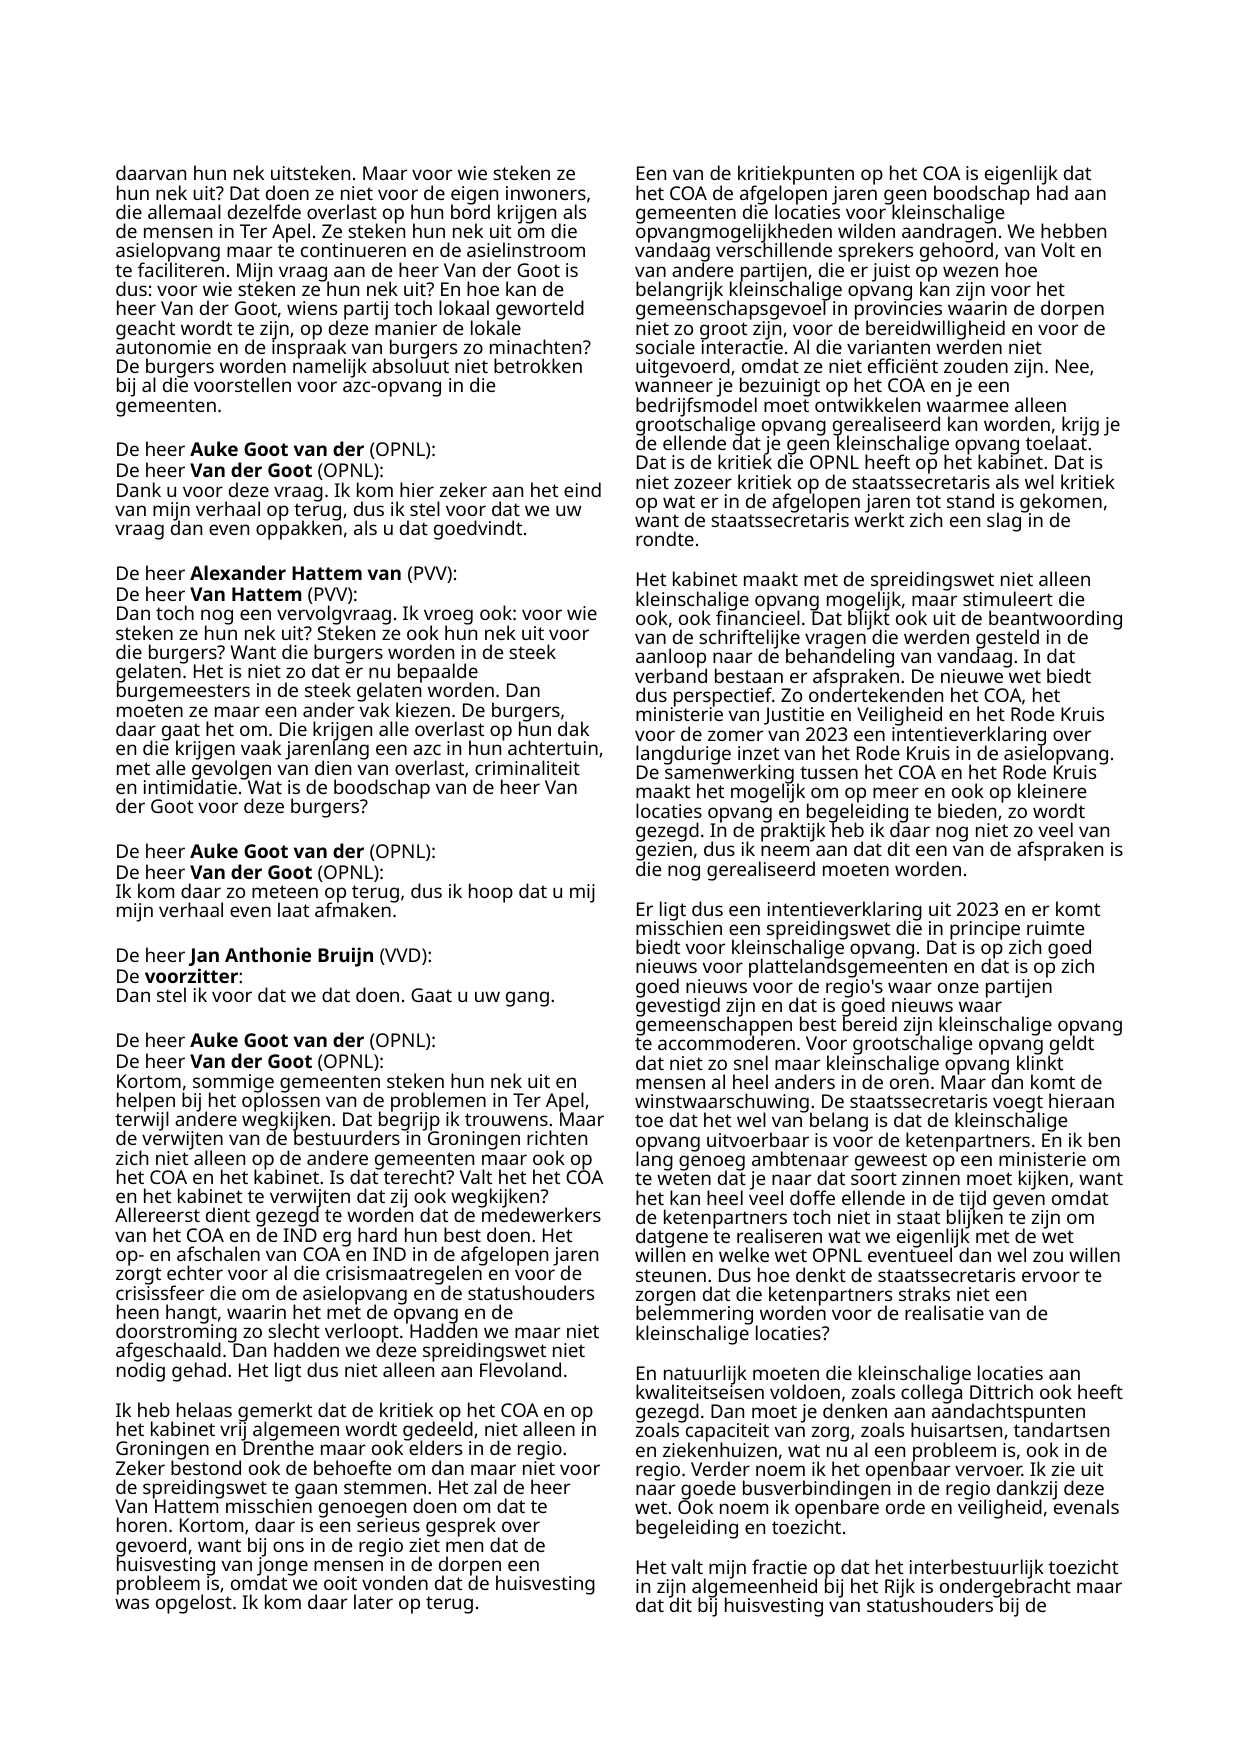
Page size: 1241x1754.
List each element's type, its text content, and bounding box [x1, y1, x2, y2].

text De heer Van Hattem (PVV): [115, 586, 605, 605]
text De heer Auke Goot van der (OPNL): [115, 838, 605, 864]
text Dan toch nog een vervolgvraag. Ik vroeg ook: voor wie steken ze hun nek uit? Steken ze ook hun nek uit voor die burgers? Want die burgers worden in de steek gelaten. Het is niet zo dat er nu bepaalde burgemeesters in de steek gelaten worden. Dan moeten ze maar een ander vak kiezen. De burgers, daar gaat het om. Die krijgen alle overlast op hun dak en die krijgen vaak jarenlang een azc in hun achtertuin, met alle gevolgen van dien van overlast, criminaliteit en intimidatie. Wat is de boodschap van de heer Van der Goot voor deze burgers? [115, 605, 605, 817]
text daarvan hun nek uitsteken. Maar voor wie steken ze hun nek uit? Dat doen ze niet voor de eigen inwoners, die allemaal dezelfde overlast op hun bord krijgen als de mensen in Ter Apel. Ze steken hun nek uit om die asielopvang maar te continueren en de asielinstroom te faciliteren. Mijn vraag aan de heer Van der Goot is dus: voor wie steken ze hun nek uit? En hoe kan de heer Van der Goot, wiens partij toch lokaal geworteld geacht wordt te zijn, op deze manier de lokale autonomie en de inspraak van burgers zo minachten? De burgers worden namelijk absoluut niet betrokken bij al die voorstellen voor azc-opvang in die gemeenten. [115, 165, 605, 416]
text Ik kom daar zo meteen op terug, dus ik hoop dat u mij mijn verhaal even laat afmaken. [115, 883, 605, 922]
text De heer Auke Goot van der (OPNL): [115, 1028, 605, 1053]
text Er ligt dus een intentieverklaring uit 2023 en er komt misschien een spreidingswet die in principe ruimte biedt voor kleinschalige opvang. Dat is op zich goed nieuws voor plattelandsgemeenten en dat is op zich goed nieuws voor de regio's waar onze partijen gevestigd zijn en dat is goed nieuws waar gemeenschappen best bereid zijn kleinschalige opvang te accommoderen. Voor grootschalige opvang geldt dat niet zo snel maar kleinschalige opvang klinkt mensen al heel anders in de oren. Maar dan komt de winstwaarschuwing. De staatssecretaris voegt hieraan toe dat het wel van belang is dat de kleinschalige opvang uitvoerbaar is voor de ketenpartners. En ik ben lang genoeg ambtenaar geweest op een ministerie om te weten dat je naar dat soort zinnen moet kijken, want het kan heel veel doffe ellende in de tijd geven omdat de ketenpartners toch niet in staat blijken te zijn om datgene te realiseren wat we eigenlijk met de wet willen en welke wet OPNL eventueel dan wel zou willen steunen. Dus hoe denkt de staatssecretaris ervoor te zorgen dat die ketenpartners straks niet een belemmering worden voor de realisatie van de kleinschalige locaties? [635, 901, 1125, 1344]
text De voorzitter: [115, 968, 605, 987]
text De heer Alexander Hattem van (PVV): [115, 560, 605, 586]
text Een van de kritiekpunten op het COA is eigenlijk dat het COA de afgelopen jaren geen boodschap had aan gemeenten die locaties voor kleinschalige opvangmogelijkheden wilden aandragen. We hebben vandaag verschillende sprekers gehoord, van Volt en van andere partijen, die er juist op wezen hoe belangrijk kleinschalige opvang kan zijn voor het gemeenschapsgevoel in provincies waarin de dorpen niet zo groot zijn, voor de bereidwilligheid en voor de sociale interactie. Al die varianten werden niet uitgevoerd, omdat ze niet efficiënt zouden zijn. Nee, wanneer je bezuinigt op het COA en je een bedrijfsmodel moet ontwikkelen waarmee alleen grootschalige opvang gerealiseerd kan worden, krijg je de ellende dat je geen kleinschalige opvang toelaat. Dat is de kritiek die OPNL heeft op het kabinet. Dat is niet zozeer kritiek op de staatssecretaris als wel kritiek op wat er in de afgelopen jaren tot stand is gekomen, want de staatssecretaris werkt zich een slag in de rondte. [635, 165, 1125, 551]
text Dan stel ik voor dat we dat doen. Gaat u uw gang. [115, 987, 605, 1007]
text Kortom, sommige gemeenten steken hun nek uit en helpen bij het oplossen van de problemen in Ter Apel, terwijl andere wegkijken. Dat begrijp ik trouwens. Maar de verwijten van de bestuurders in Groningen richten zich niet alleen op de andere gemeenten maar ook op het COA en het kabinet. Is dat terecht? Valt het het COA en het kabinet te verwijten dat zij ook wegkijken? Allereerst dient gezegd te worden dat de medewerkers van het COA en de IND erg hard hun best doen. Het op- en afschalen van COA en IND in de afgelopen jaren zorgt echter voor al die crisismaatregelen en voor de crisissfeer die om de asielopvang en de statushouders heen hangt, waarin het met de opvang en de doorstroming zo slecht verloopt. Hadden we maar niet afgeschaald. Dan hadden we deze spreidingswet niet nodig gehad. Het ligt dus niet alleen aan Flevoland. [115, 1073, 605, 1381]
text Het kabinet maakt met de spreidingswet niet alleen kleinschalige opvang mogelijk, maar stimuleert die ook, ook financieel. Dat blijkt ook uit de beantwoording van de schriftelijke vragen die werden gesteld in de aanloop naar de behandeling van vandaag. In dat verband bestaan er afspraken. De nieuwe wet biedt dus perspectief. Zo ondertekenden het COA, het ministerie van Justitie en Veiligheid en het Rode Kruis voor de zomer van 2023 een intentieverklaring over langdurige inzet van het Rode Kruis in de asielopvang. De samenwerking tussen het COA en het Rode Kruis maakt het mogelijk om op meer en ook op kleinere locaties opvang en begeleiding te bieden, zo wordt gezegd. In de praktijk heb ik daar nog niet zo veel van gezien, dus ik neem aan dat dit een van de afspraken is die nog gerealiseerd moeten worden. [635, 571, 1125, 880]
text De heer Auke Goot van der (OPNL): [115, 437, 605, 462]
text De heer Van der Goot (OPNL): [115, 462, 605, 482]
text En natuurlijk moeten die kleinschalige locaties aan kwaliteitseisen voldoen, zoals collega Dittrich ook heeft gezegd. Dan moet je denken aan aandachtspunten zoals capaciteit van zorg, zoals huisartsen, tandartsen en ziekenhuizen, wat nu al een probleem is, ook in de regio. Verder noem ik het openbaar vervoer. Ik zie uit naar goede busverbindingen in de regio dankzij deze wet. Ook noem ik openbare orde en veiligheid, evenals begeleiding en toezicht. [635, 1364, 1125, 1538]
text De heer Van der Goot (OPNL): [115, 864, 605, 883]
text Ik heb helaas gemerkt dat de kritiek op het COA en op het kabinet vrij algemeen wordt gedeeld, niet alleen in Groningen en Drenthe maar ook elders in de regio. Zeker bestond ook de behoefte om dan maar niet voor de spreidingswet te gaan stemmen. Het zal de heer Van Hattem misschien genoegen doen om dat te horen. Kortom, daar is een serieus gesprek over gevoerd, want bij ons in de regio ziet men dat de huisvesting van jonge mensen in de dorpen een probleem is, omdat we ooit vonden dat de huisvesting was opgelost. Ik kom daar later op terug. [115, 1402, 605, 1614]
text De heer Van der Goot (OPNL): [115, 1053, 605, 1073]
text Dank u voor deze vraag. Ik kom hier zeker aan het eind van mijn verhaal op terug, dus ik stel voor dat we uw vraag dan even oppakken, als u dat goedvindt. [115, 482, 605, 539]
text Het valt mijn fractie op dat het interbestuurlijk toezicht in zijn algemeenheid bij het Rijk is ondergebracht maar dat dit bij huisvesting van statushouders bij de [635, 1559, 1125, 1616]
text De heer Jan Anthonie Bruijn (VVD): [115, 942, 605, 968]
